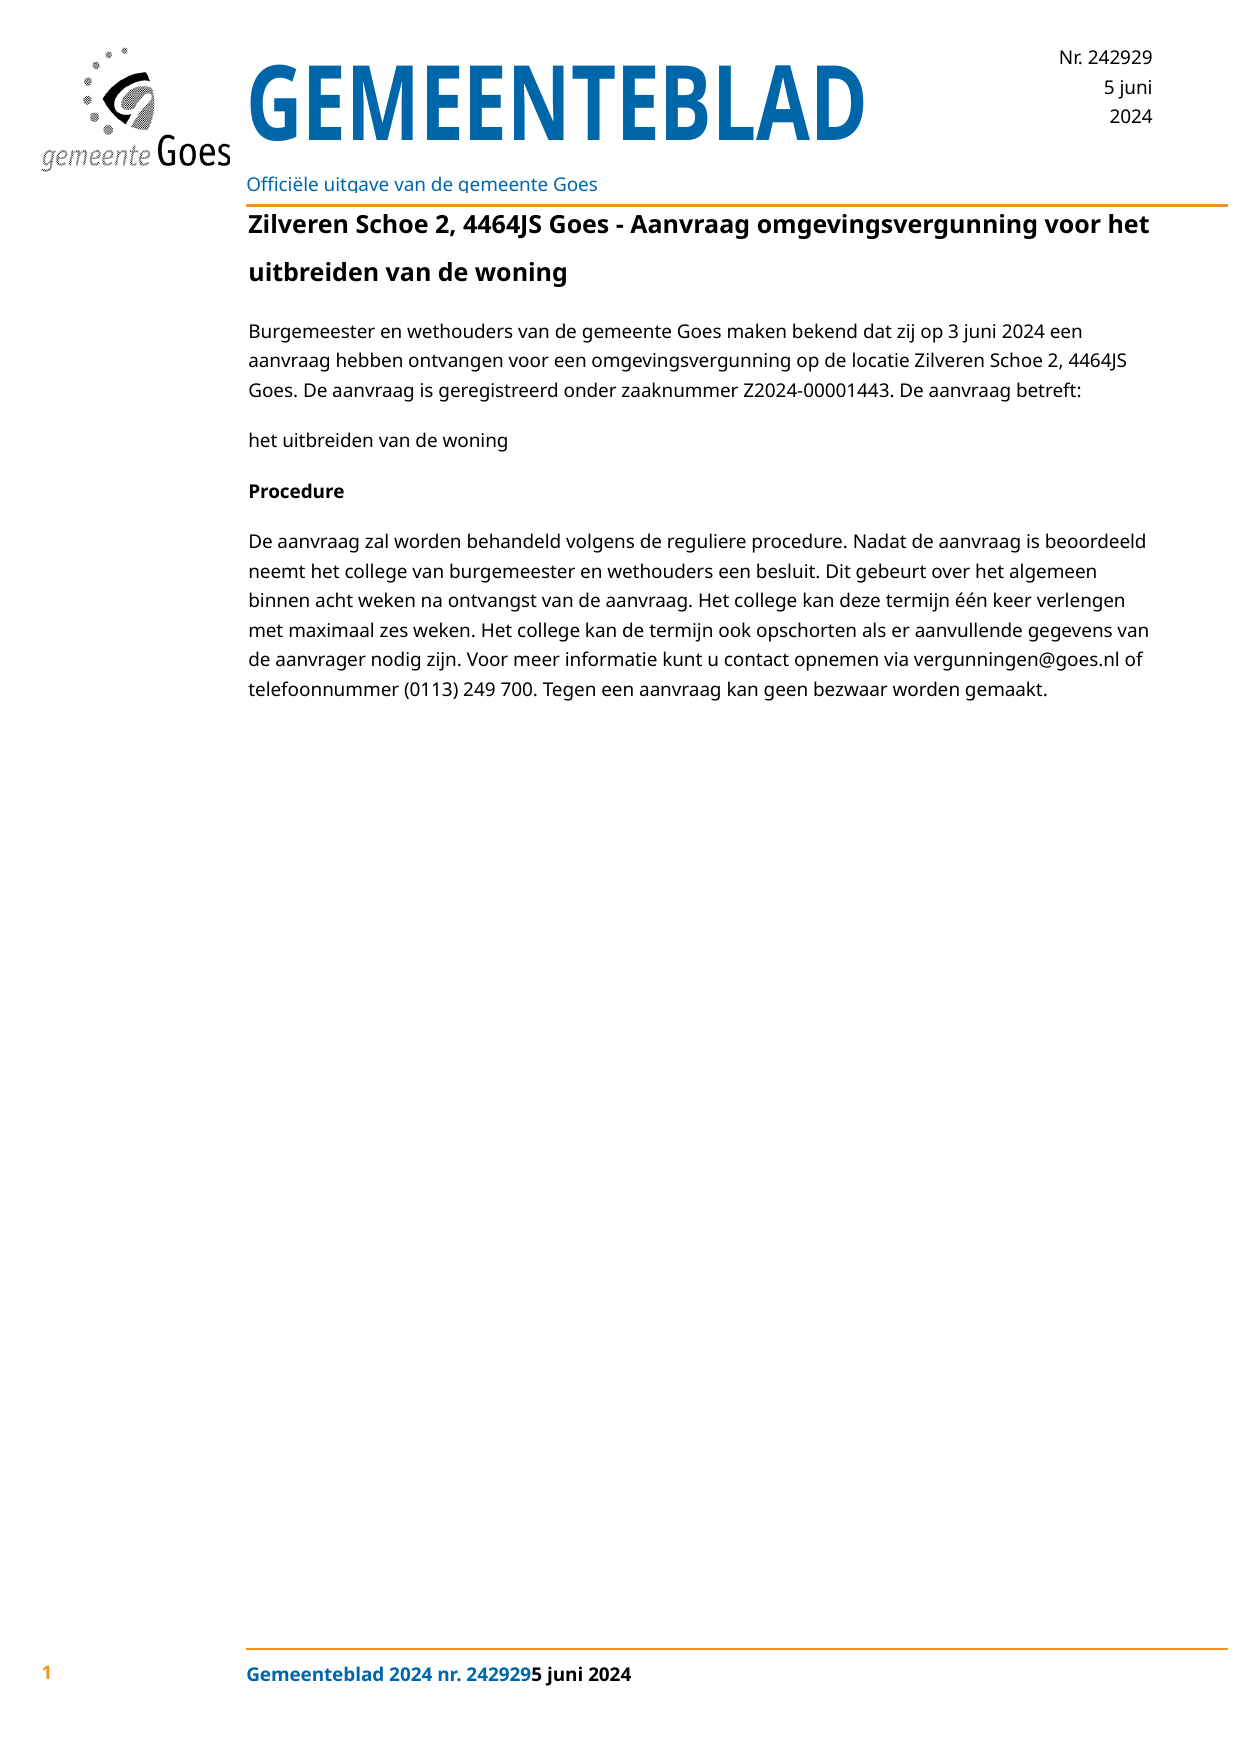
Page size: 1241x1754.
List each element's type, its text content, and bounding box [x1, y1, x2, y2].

text Zilveren Schoe 2, 4464JS Goes - Aanvraag omgevingsvergunning voor het uitbreiden van de woning [248, 207, 1152, 288]
text het uitbreiden van de woning [248, 427, 1152, 453]
text De aanvraag zal worden behandeld volgens de reguliere procedure. Nadat de aanvraag is beoordeeld neemt het college van burgemeester en wethouders een besluit. Dit gebeurt over het algemeen binnen acht weken na ontvangst van de aanvraag. Het college kan deze termijn één keer verlengen met maximaal zes weken. Het college kan de termijn ook opschorten als er aanvullende gegevens van de aanvrager nodig zijn. Voor meer informatie kunt u contact opnemen via vergunningen@goes.nl of telefoonnummer (0113) 249 700. Tegen een aanvraag kan geen bezwaar worden gemaakt. [248, 528, 1152, 702]
picture [41, 47, 231, 172]
text Procedure [248, 478, 1152, 504]
text Burgemeester en wethouders van de gemeente Goes maken bekend dat zij op 3 juni 2024 een aanvraag hebben ontvangen voor een omgevingsvergunning op de locatie Zilveren Schoe 2, 4464JS Goes. De aanvraag is geregistreerd onder zaaknummer Z2024-00001443. De aanvraag betreft: [248, 318, 1152, 403]
